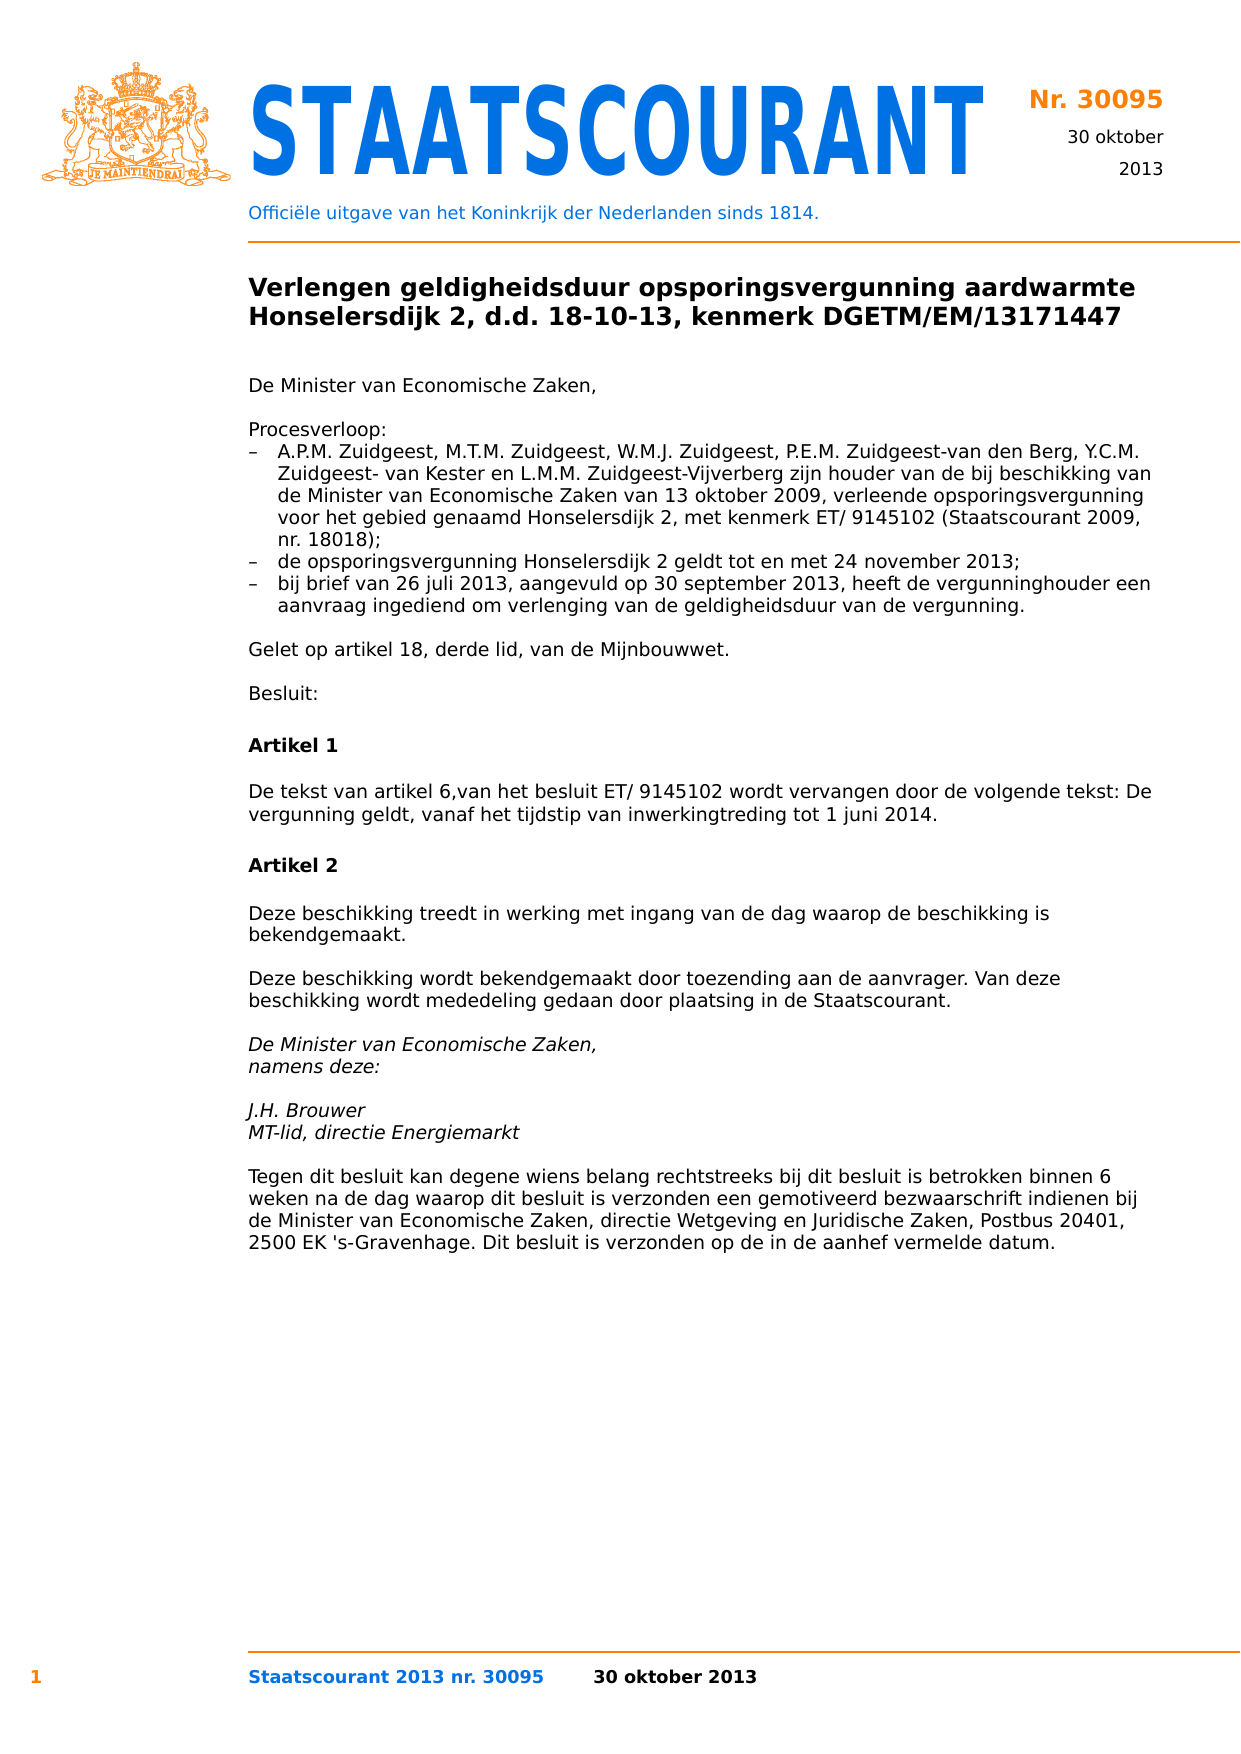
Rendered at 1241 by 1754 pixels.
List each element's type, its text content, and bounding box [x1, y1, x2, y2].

text Tegen dit besluit kan degene wiens belang rechtstreeks bij dit besluit is betrokken binnen 6 weken na de dag waarop dit besluit is verzonden een gemotiveerd bezwaarschrift indienen bij de Minister van Economische Zaken, directie Wetgeving en Juridische Zaken, Postbus 20401, 2500 EK 's-Gravenhage. Dit besluit is verzonden op de in de aanhef vermelde datum. [248, 1166, 1163, 1254]
text Deze beschikking treedt in werking met ingang van de dag waarop de beschikking is bekendgemaakt. [248, 902, 1163, 946]
table_cell Officiële uitgave van het Koninkrijk der Nederlanden sinds 1814. [248, 203, 1240, 241]
subtitle Artikel 2 [248, 855, 1163, 877]
text – A.P.M. Zuidgeest, M.T.M. Zuidgeest, W.M.J. Zuidgeest, P.E.M. Zuidgeest-van den Berg, Y.C.M. Zuidgeest- van Kester en L.M.M. Zuidgeest-Vijverberg zijn houder van de bij beschikking van de Minister van Economische Zaken van 13 oktober 2009, verleende opsporingsvergunning voor het gebied genaamd Honselersdijk 2, met kenmerk ET/ 9145102 (Staatscourant 2009, nr. 18018); [248, 441, 1163, 551]
text De Minister van Economische Zaken, namens deze: J.H. Brouwer MT-lid, directie Energiemarkt [248, 1034, 1163, 1144]
text – bij brief van 26 juli 2013, aangevuld op 30 september 2013, heeft de vergunninghouder een aanvraag ingediend om verlenging van de geldigheidsduur van de vergunning. [248, 573, 1163, 617]
text Procesverloop: [248, 419, 1163, 441]
text De tekst van artikel 6,van het besluit ET/ 9145102 wordt vervangen door de volgende tekst: De vergunning geldt, vanaf het tijdstip van inwerkingtreding tot 1 juni 2014. [248, 781, 1163, 825]
subtitle Artikel 1 [248, 734, 1163, 756]
table_cell 2013 [998, 153, 1240, 203]
table_header STAATSCOURANT [248, 62, 998, 203]
subtitle Verlengen geldigheidsduur opsporingsvergunning aardwarmte Honselersdijk 2, d.d. 18-10-13, kenmerk DGETM/EM/13171447 [248, 273, 1163, 331]
table_header [25, 62, 248, 241]
text De Minister van Economische Zaken, [248, 375, 1163, 397]
table_cell 30 oktober [998, 121, 1240, 153]
table_header Nr. 30095 [998, 62, 1240, 121]
picture [41, 62, 231, 186]
text Besluit: [248, 682, 1163, 704]
text Gelet op artikel 18, derde lid, van de Mijnbouwwet. [248, 639, 1163, 661]
text – de opsporingsvergunning Honselersdijk 2 geldt tot en met 24 november 2013; [248, 551, 1163, 573]
text Deze beschikking wordt bekendgemaakt door toezending aan de aanvrager. Van deze beschikking wordt mededeling gedaan door plaatsing in de Staatscourant. [248, 968, 1163, 1012]
